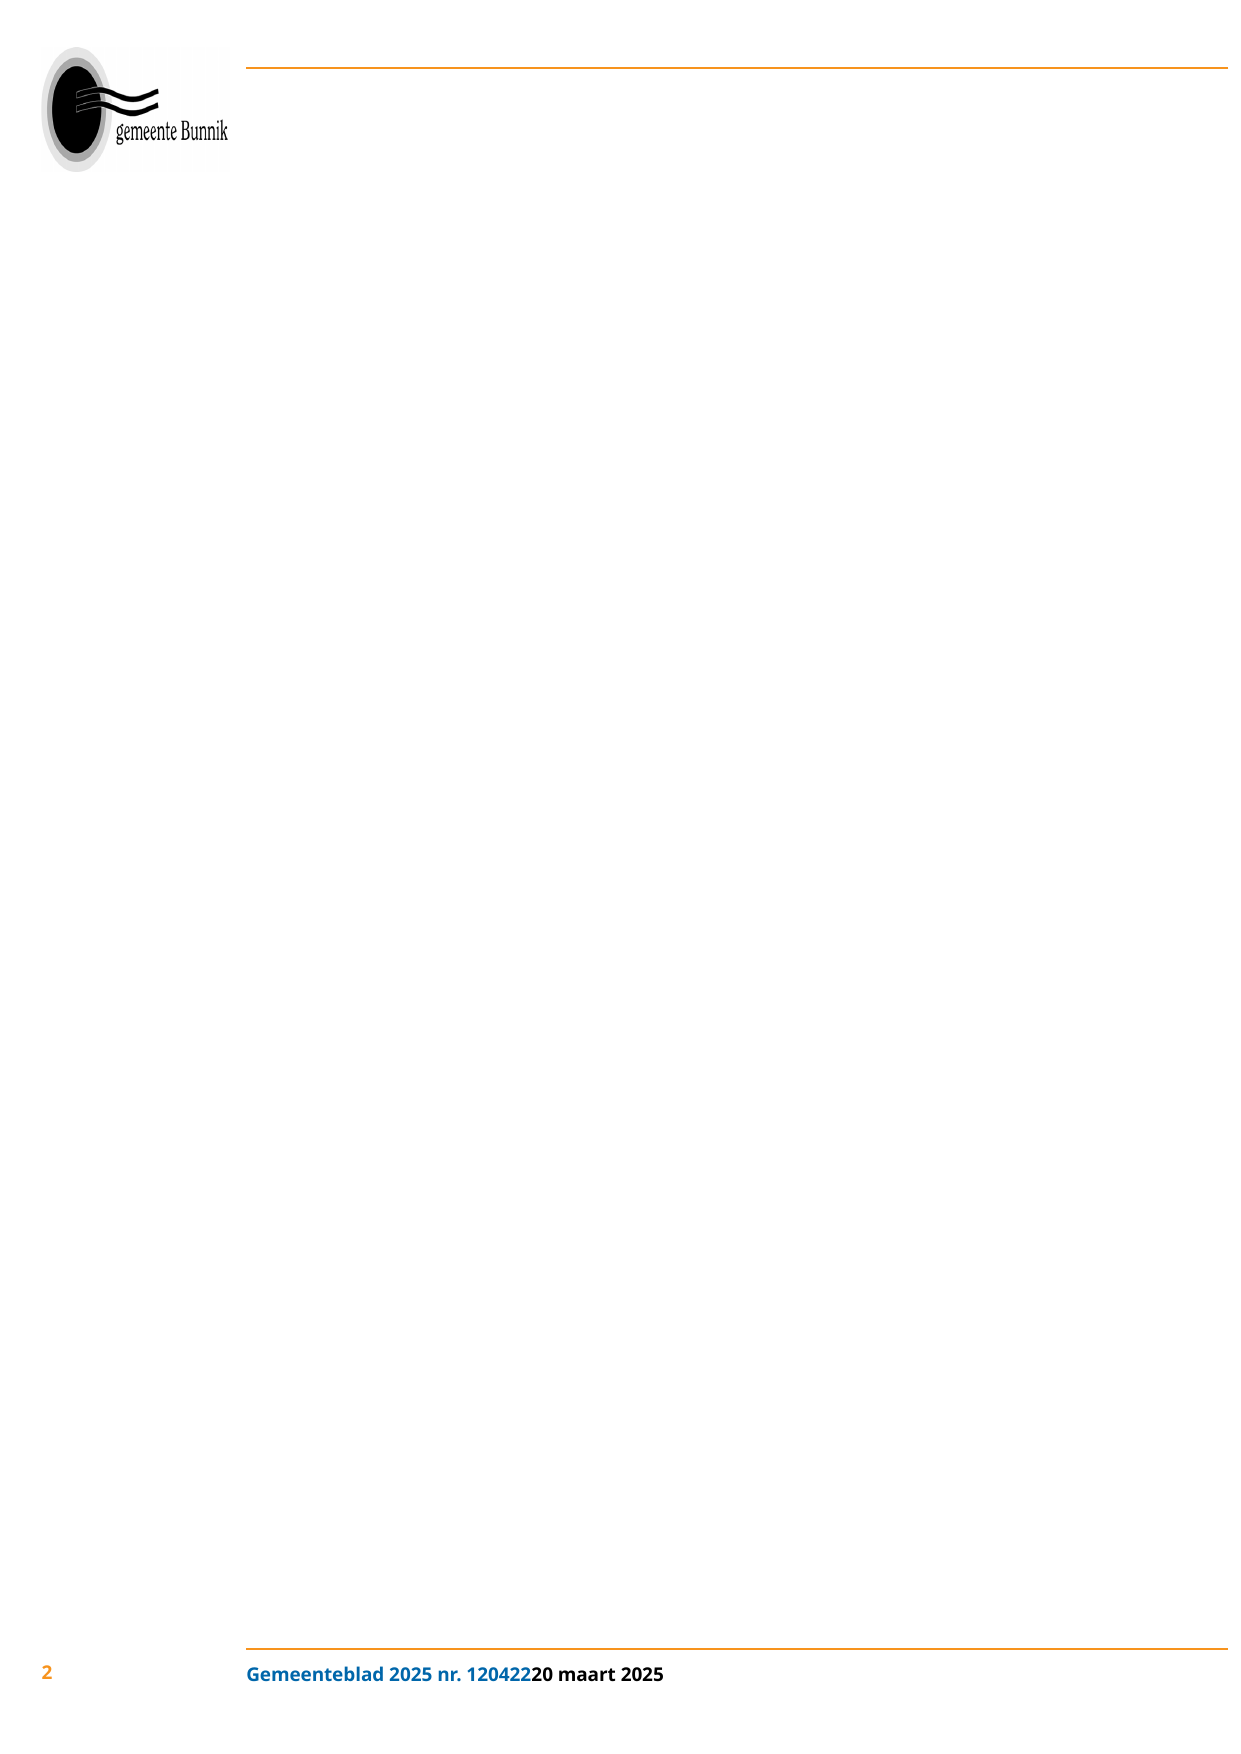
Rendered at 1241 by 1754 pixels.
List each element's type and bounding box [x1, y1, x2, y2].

picture [41, 47, 231, 172]
